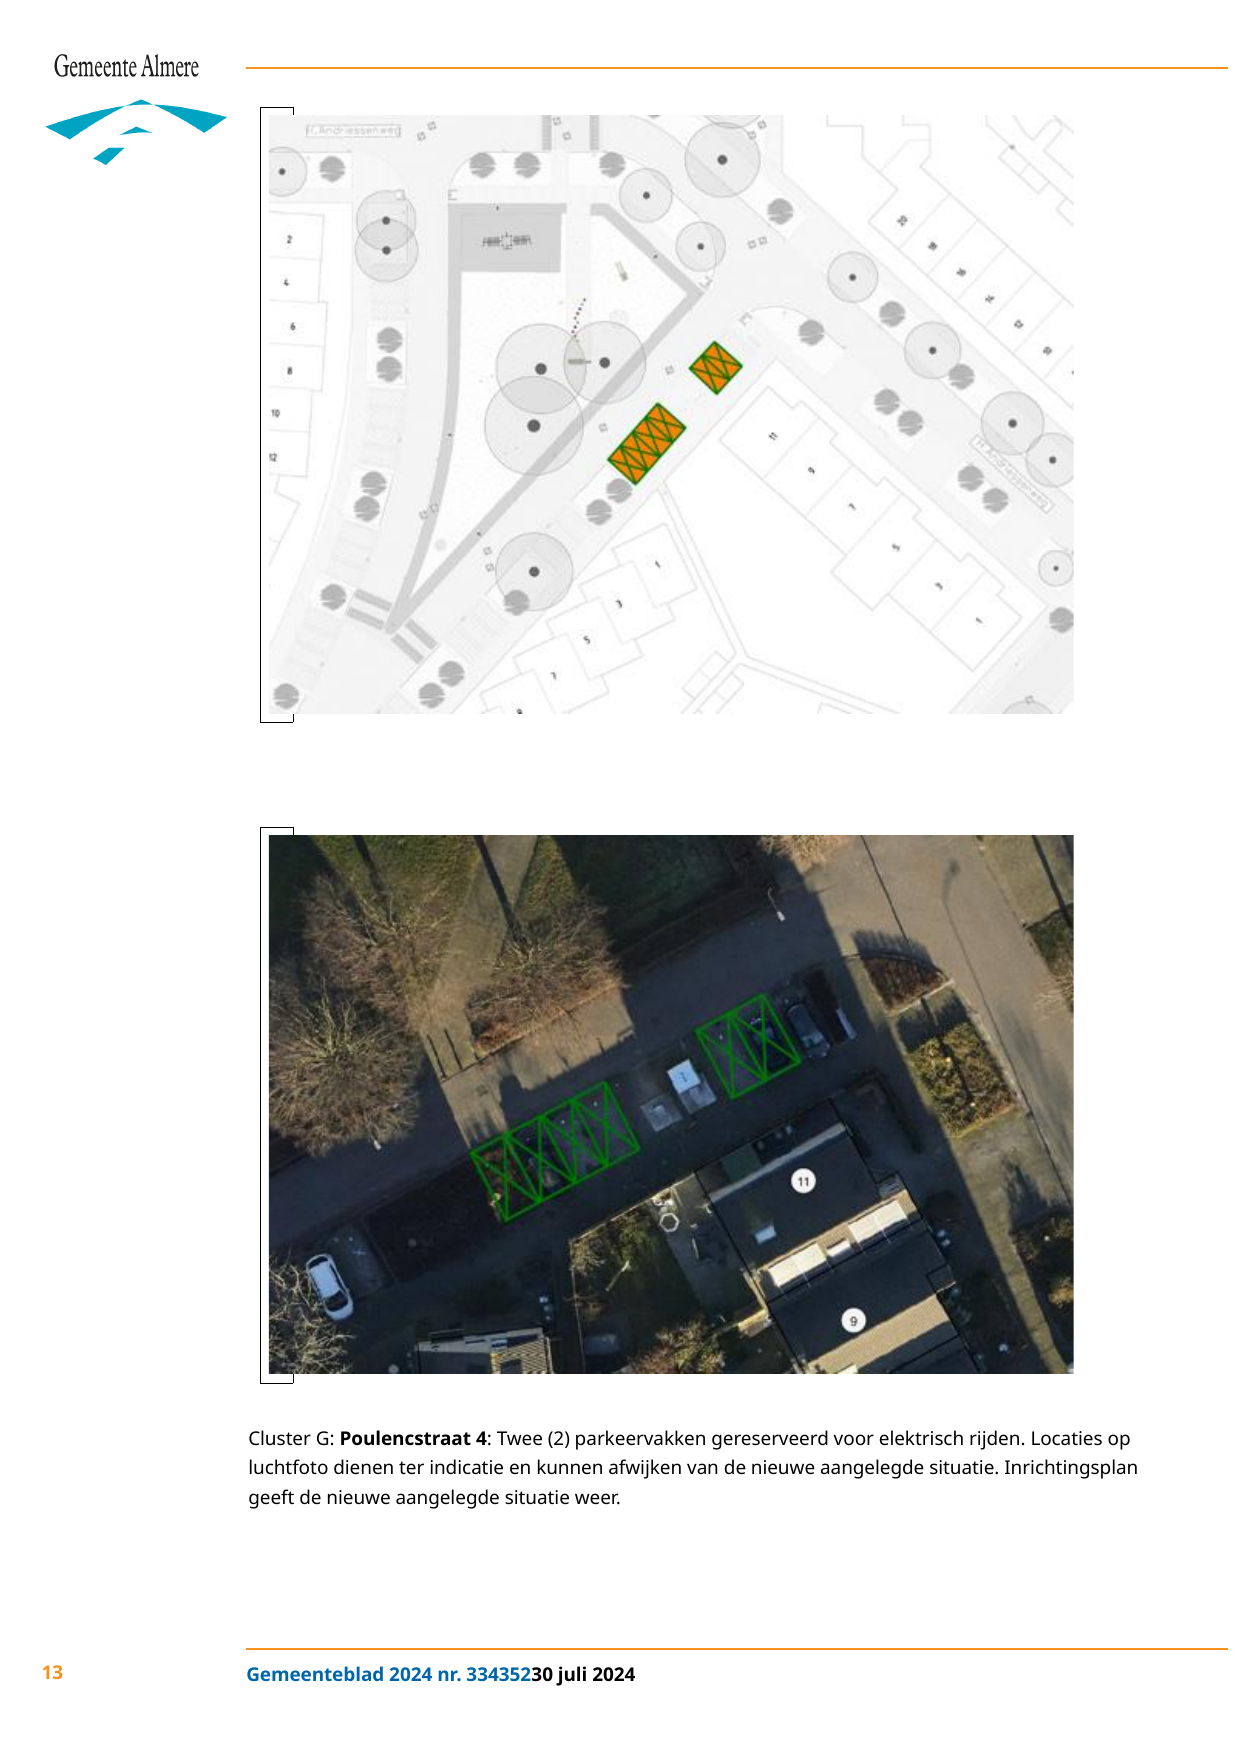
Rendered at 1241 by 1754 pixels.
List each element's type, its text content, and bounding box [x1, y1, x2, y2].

picture [268, 115, 1074, 714]
picture [268, 835, 1074, 1374]
text Cluster G: Poulencstraat 4: Twee (2) parkeervakken gereserveerd voor elektrisch rijden. Locaties op luchtfoto dienen ter indicatie en kunnen afwijken van de nieuwe aangelegde situatie. Inrichtingsplan geeft de nieuwe aangelegde situatie weer. [248, 1425, 1152, 1510]
picture [41, 47, 231, 172]
